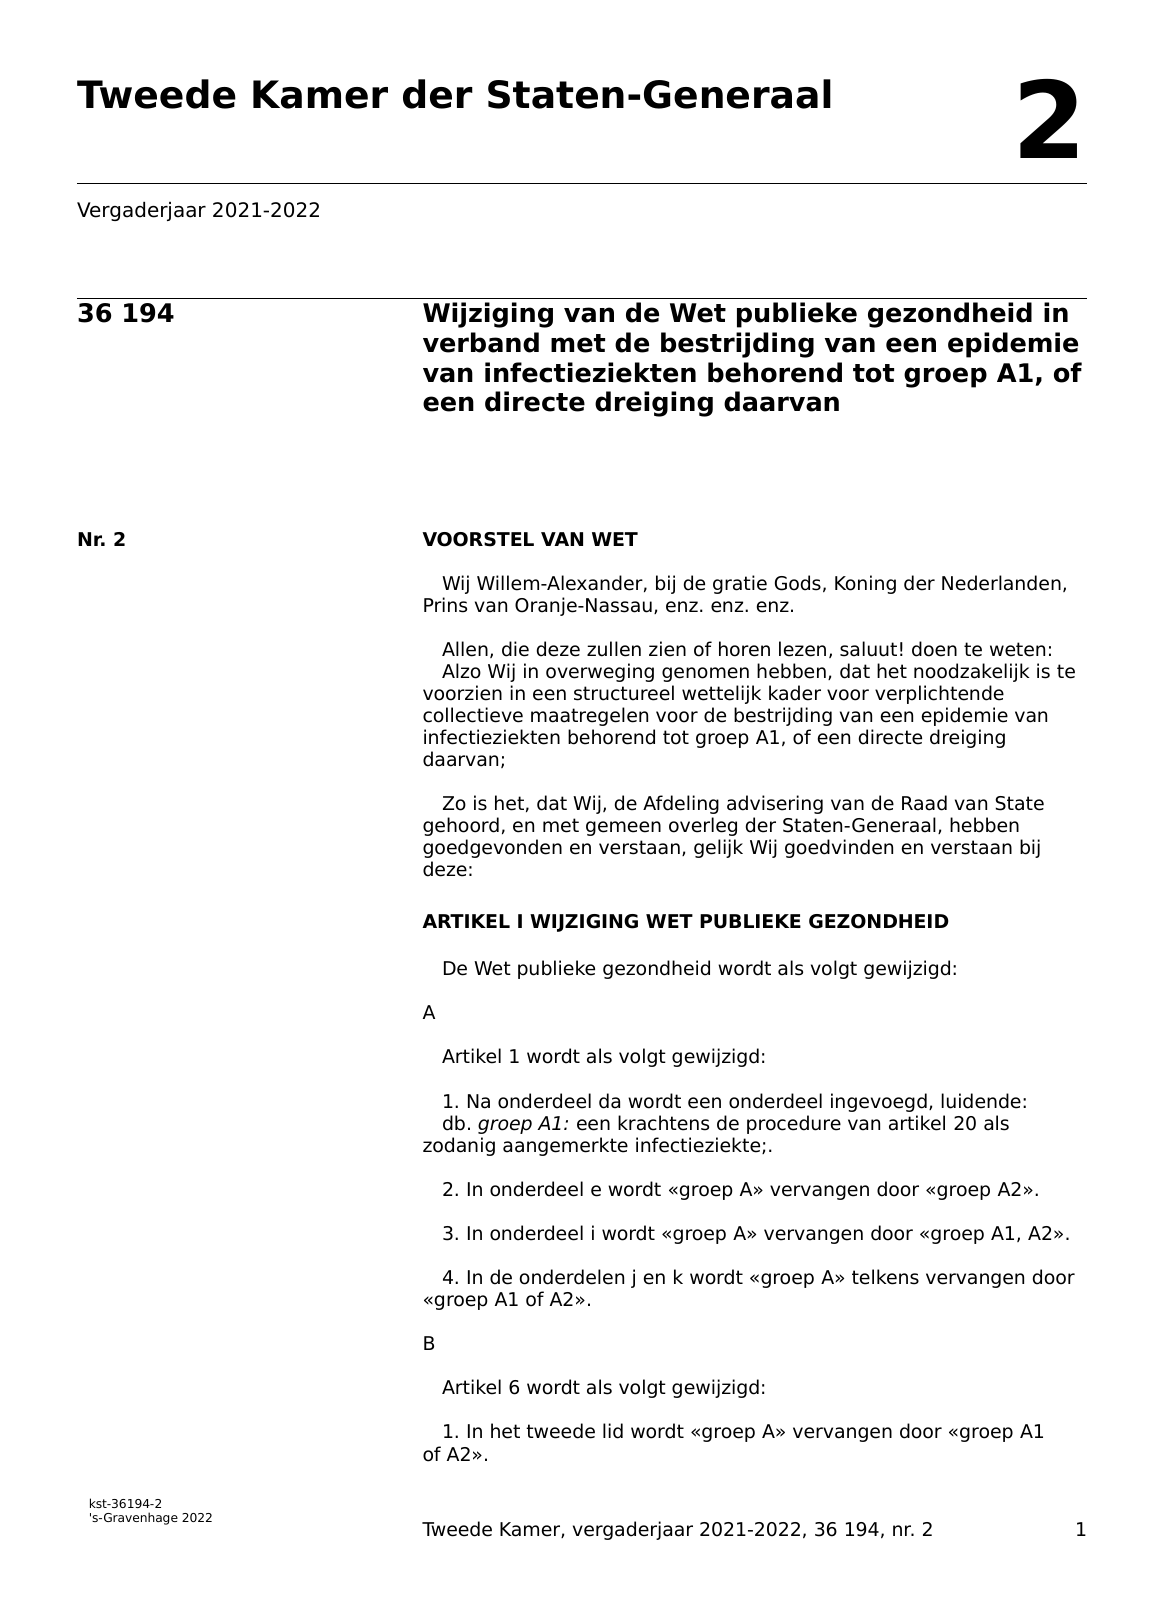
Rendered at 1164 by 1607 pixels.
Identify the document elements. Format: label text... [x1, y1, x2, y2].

text De Wet publieke gezondheid wordt als volgt gewijzigd: [422, 958, 1087, 980]
subtitle Nr. 2 VOORSTEL VAN WET [77, 529, 1087, 551]
text Artikel 6 wordt als volgt gewijzigd: [422, 1377, 1087, 1399]
text B [422, 1333, 1087, 1355]
text 's-Gravenhage 2022 [88, 1511, 323, 1525]
text A [422, 1002, 1087, 1024]
text Wij Willem-Alexander, bij de gratie Gods, Koning der Nederlanden, Prins van Oranje-Nassau, enz. enz. enz. [422, 573, 1087, 617]
text 3. In onderdeel i wordt «groep A» vervangen door «groep A1, A2». [422, 1223, 1087, 1245]
text 1. In het tweede lid wordt «groep A» vervangen door «groep A1 of A2». [422, 1421, 1087, 1465]
text 1. Na onderdeel da wordt een onderdeel ingevoegd, luidende: [422, 1091, 1087, 1112]
table_cell Vergaderjaar 2021-2022 [77, 184, 1087, 298]
text Artikel 1 wordt als volgt gewijzigd: [422, 1046, 1087, 1068]
text Alzo Wij in overweging genomen hebben, dat het noodzakelijk is te voorzien in een structureel wettelijk kader voor verplichtende collectieve maatregelen voor de bestrijding van een epidemie van infectieziekten behorend tot groep A1, of een directe dreiging daarvan; [422, 661, 1087, 771]
subtitle ARTIKEL I WIJZIGING WET PUBLIEKE GEZONDHEID [422, 911, 1087, 933]
table_header 2 [886, 59, 1087, 183]
text kst-36194-2 [88, 1497, 323, 1511]
text 4. In de onderdelen j en k wordt «groep A» telkens vervangen door «groep A1 of A2». [422, 1267, 1087, 1311]
table_header Tweede Kamer der Staten-Generaal [77, 59, 886, 183]
text Zo is het, dat Wij, de Afdeling advisering van de Raad van State gehoord, en met gemeen overleg der Staten-Generaal, hebben goedgevonden en verstaan, gelijk Wij goedvinden en verstaan bij deze: [422, 793, 1087, 881]
subtitle 36 194 Wijziging van de Wet publieke gezondheid in verband met de bestrijding van een epidemie van infectieziekten behorend tot groep A1, of een directe dreiging daarvan [77, 299, 1087, 418]
text Allen, die deze zullen zien of horen lezen, saluut! doen te weten: [422, 639, 1087, 661]
text db. groep A1: een krachtens de procedure van artikel 20 als zodanig aangemerkte infectieziekte;. [422, 1112, 1087, 1156]
text 2. In onderdeel e wordt «groep A» vervangen door «groep A2». [422, 1179, 1087, 1201]
